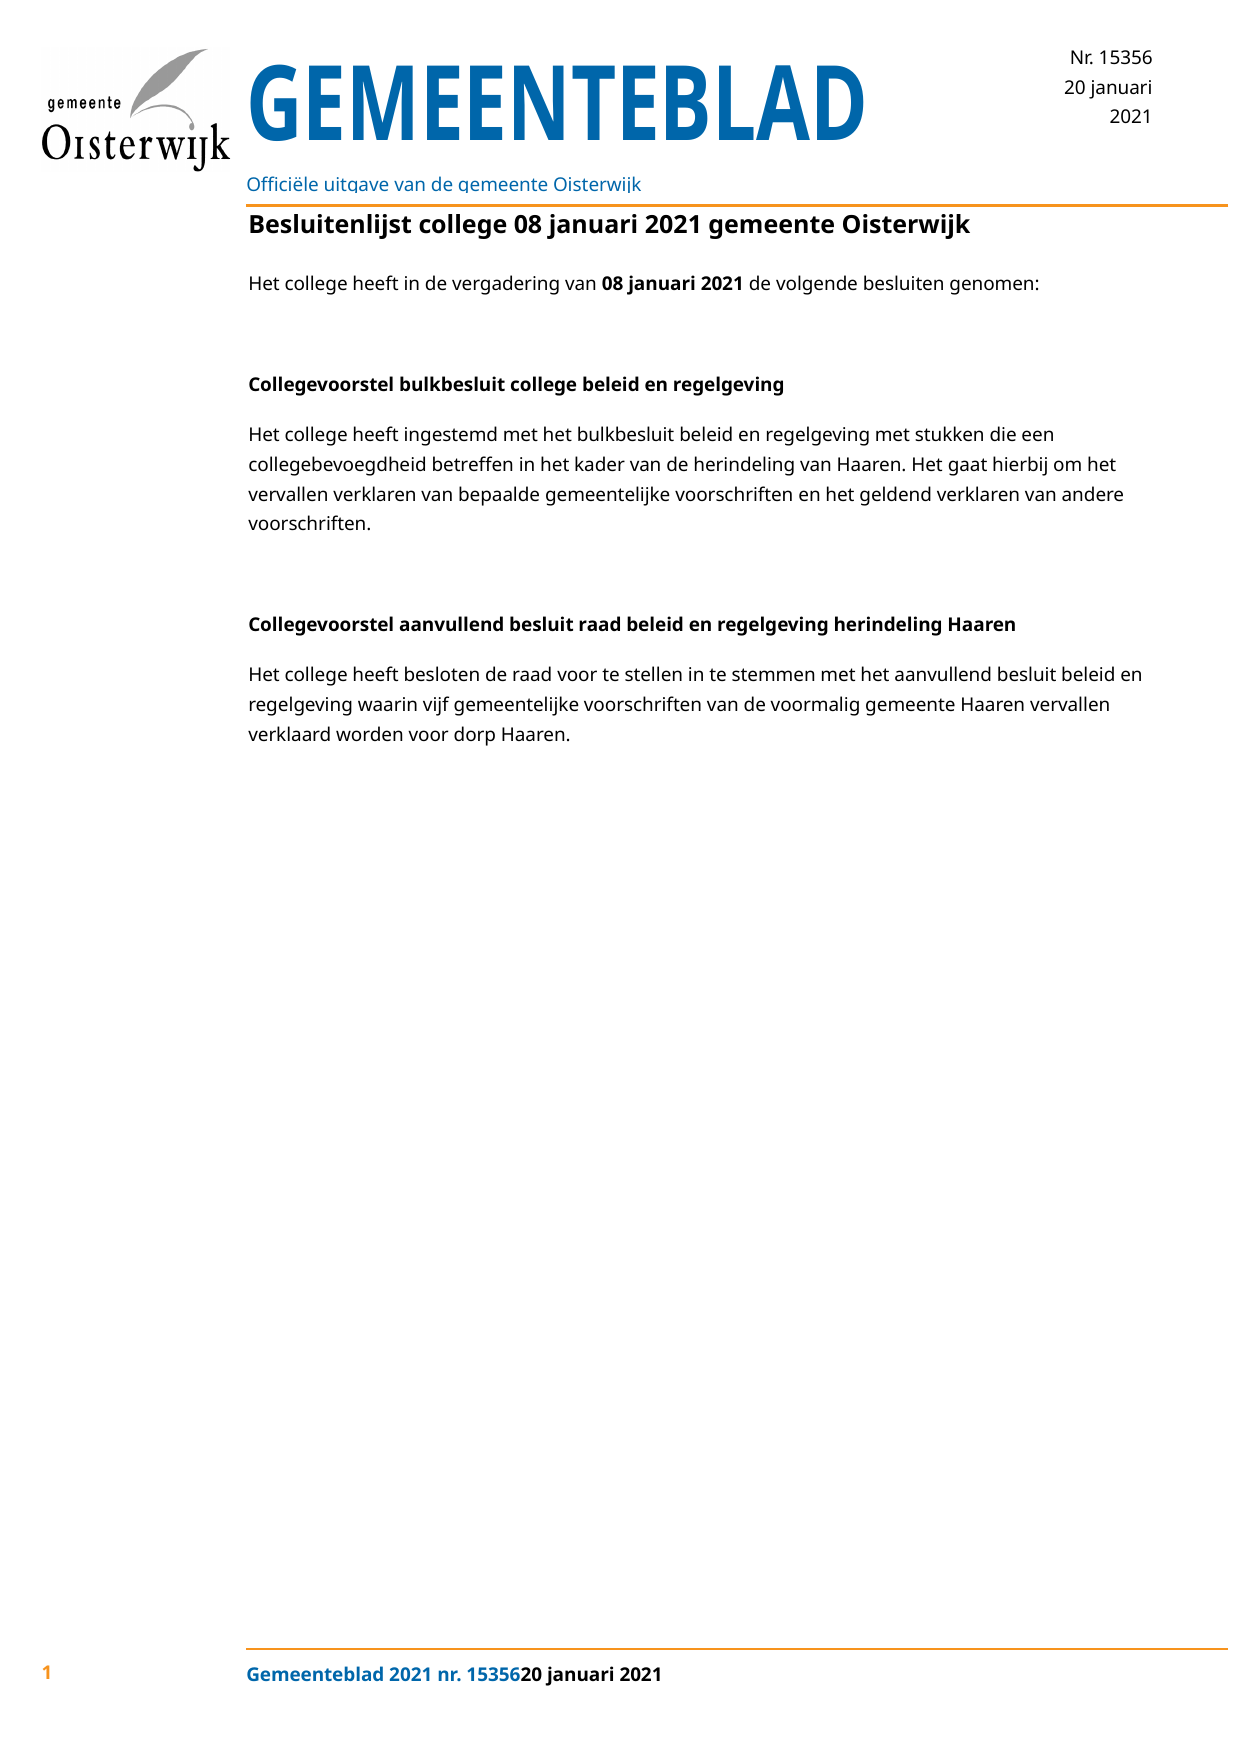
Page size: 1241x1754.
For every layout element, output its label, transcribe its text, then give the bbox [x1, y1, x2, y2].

text Besluitenlijst college 08 januari 2021 gemeente Oisterwijk [248, 207, 1152, 241]
text Collegevoorstel aanvullend besluit raad beleid en regelgeving herindeling Haaren [248, 611, 1152, 637]
picture [41, 47, 231, 172]
text Collegevoorstel bulkbesluit college beleid en regelgeving [248, 371, 1152, 397]
text Het college heeft besloten de raad voor te stellen in te stemmen met het aanvullend besluit beleid en regelgeving waarin vijf gemeentelijke voorschriften van de voormalig gemeente Haaren vervallen verklaard worden voor dorp Haaren. [248, 662, 1152, 746]
text Het college heeft ingestemd met het bulkbesluit beleid en regelgeving met stukken die een collegebevoegdheid betreffen in het kader van de herindeling van Haaren. Het gaat hierbij om het vervallen verklaren van bepaalde gemeentelijke voorschriften en het geldend verklaren van andere voorschriften. [248, 422, 1152, 536]
text Het college heeft in de vergadering van 08 januari 2021 de volgende besluiten genomen: [248, 270, 1152, 296]
